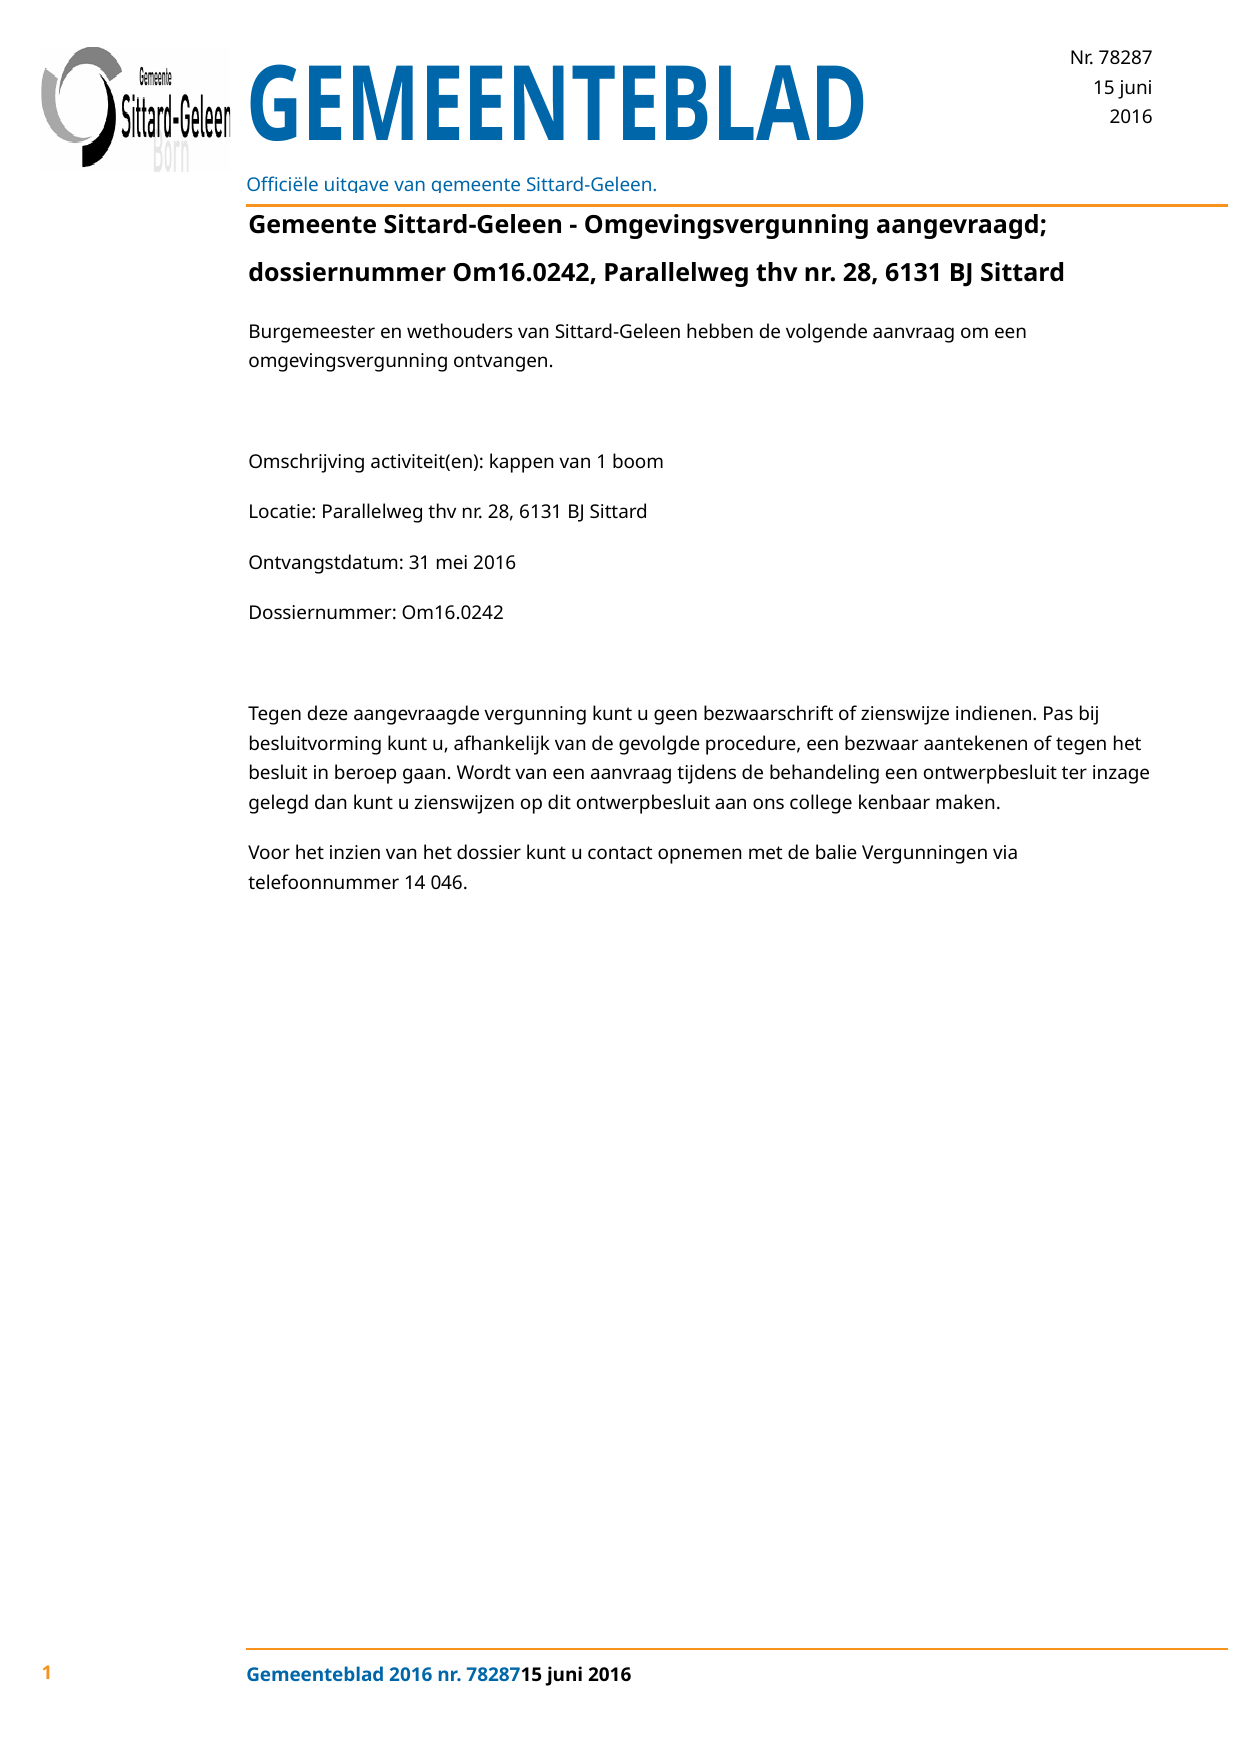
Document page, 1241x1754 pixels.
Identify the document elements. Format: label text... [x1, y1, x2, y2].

text Tegen deze aangevraagde vergunning kunt u geen bezwaarschrift of zienswijze indienen. Pas bij besluitvorming kunt u, afhankelijk van de gevolgde procedure, een bezwaar aantekenen of tegen het besluit in beroep gaan. Wordt van een aanvraag tijdens de behandeling een ontwerpbesluit ter inzage gelegd dan kunt u zienswijzen op dit ontwerpbesluit aan ons college kenbaar maken. [248, 700, 1152, 815]
text Locatie: Parallelweg thv nr. 28, 6131 BJ Sittard [248, 499, 1152, 524]
text Dossiernummer: Om16.0242 [248, 599, 1152, 625]
picture [41, 47, 231, 172]
text Gemeente Sittard-Geleen - Omgevingsvergunning aangevraagd; dossiernummer Om16.0242, Parallelweg thv nr. 28, 6131 BJ Sittard [248, 207, 1152, 288]
text Burgemeester en wethouders van Sittard-Geleen hebben de volgende aanvraag om een omgevingsvergunning ontvangen. [248, 318, 1152, 373]
text Omschrijving activiteit(en): kappen van 1 boom [248, 448, 1152, 474]
text Voor het inzien van het dossier kunt u contact opnemen met de balie Vergunningen via telefoonnummer 14 046. [248, 839, 1152, 895]
text Ontvangstdatum: 31 mei 2016 [248, 549, 1152, 575]
